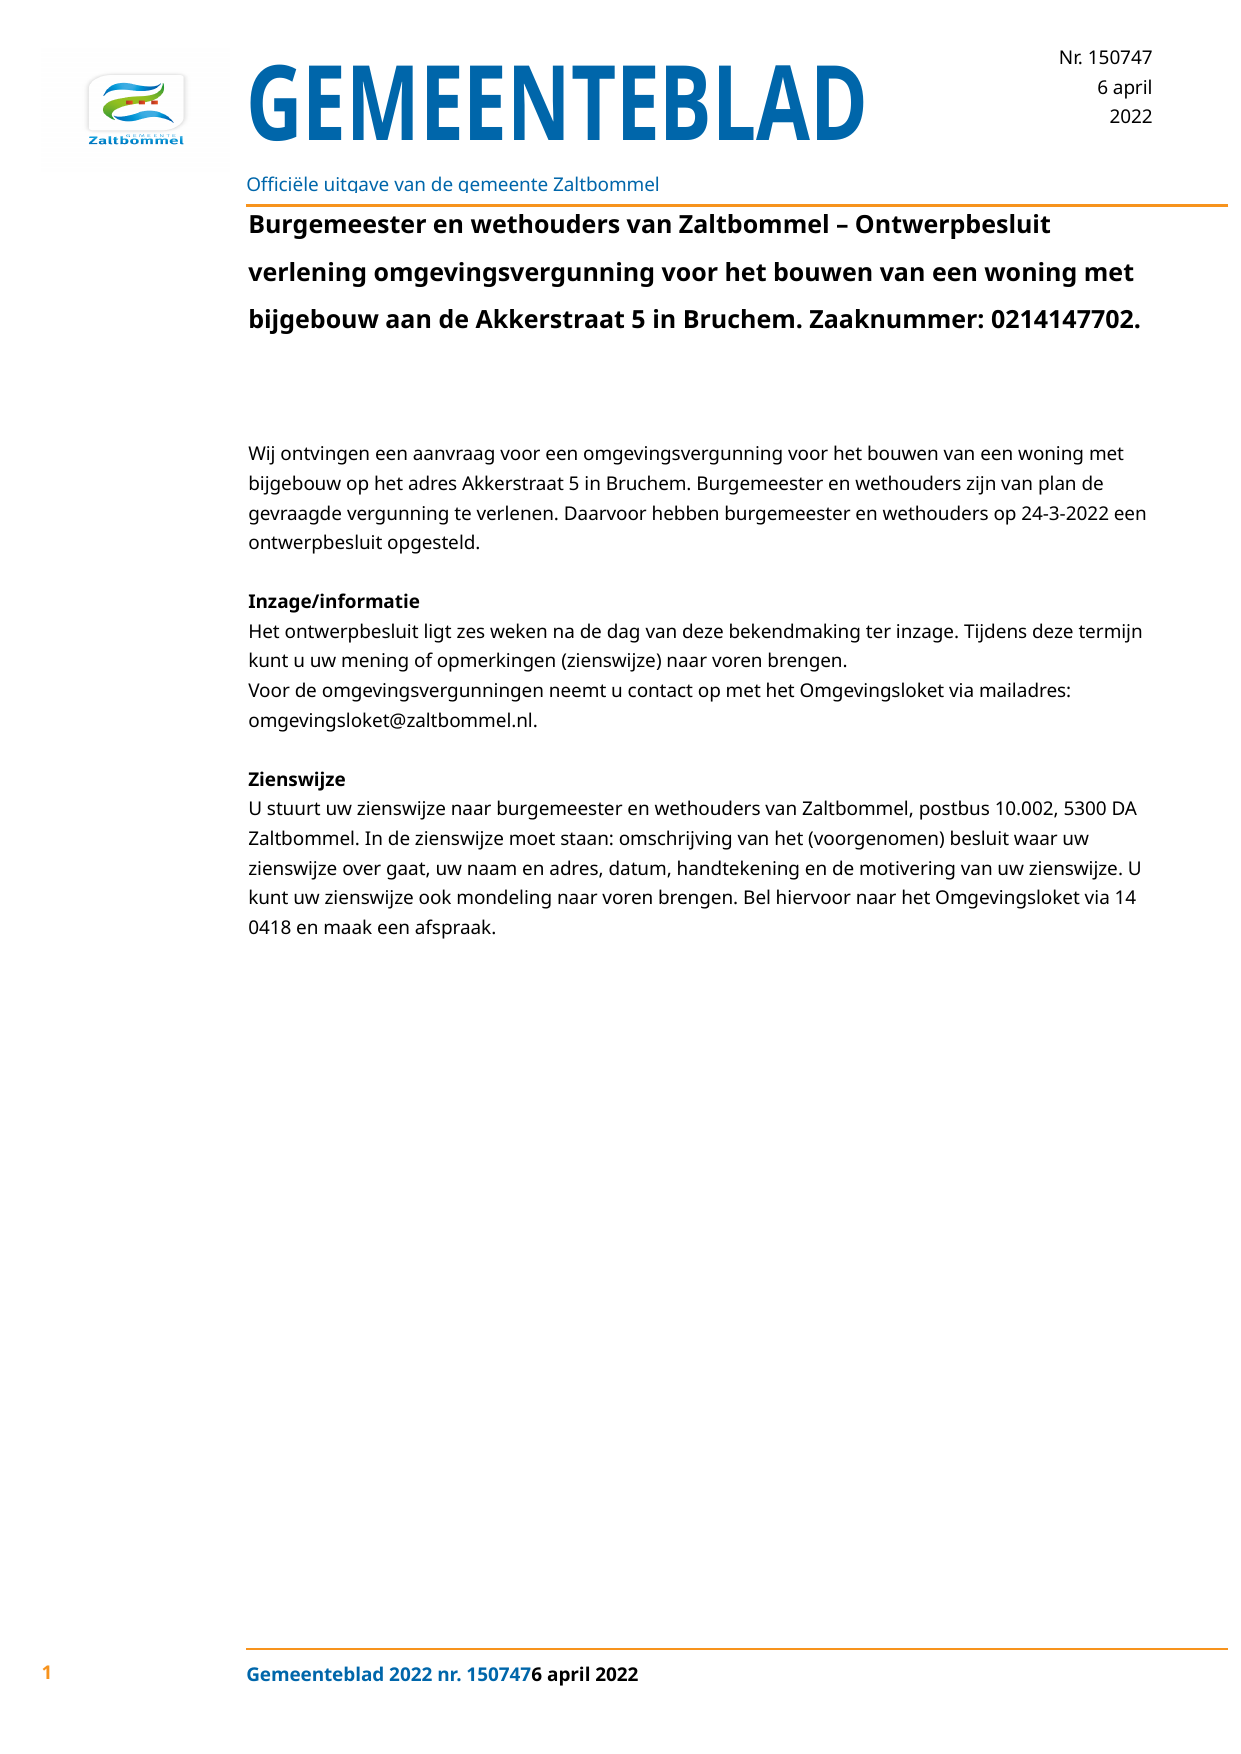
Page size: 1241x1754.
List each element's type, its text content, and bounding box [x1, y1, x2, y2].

text U stuurt uw zienswijze naar burgemeester en wethouders van Zaltbommel, postbus 10.002, 5300 DA Zaltbommel. In de zienswijze moet staan: omschrijving van het (voorgenomen) besluit waar uw zienswijze over gaat, uw naam en adres, datum, handtekening en de motivering van uw zienswijze. U kunt uw zienswijze ook mondeling naar voren brengen. Bel hiervoor naar het Omgevingsloket via 14 0418 en maak een afspraak. [248, 796, 1152, 939]
text Inzage/informatie [248, 588, 1152, 614]
text Zienswijze [248, 766, 1152, 792]
picture [41, 47, 231, 172]
text Voor de omgevingsvergunningen neemt u contact op met het Omgevingsloket via mailadres: omgevingsloket@zaltbommel.nl. [248, 677, 1152, 732]
text Wij ontvingen een aanvraag voor een omgevingsvergunning voor het bouwen van een woning met bijgebouw op het adres Akkerstraat 5 in Bruchem. Burgemeester en wethouders zijn van plan de gevraagde vergunning te verlenen. Daarvoor hebben burgemeester en wethouders op 24-3-2022 een ontwerpbesluit opgesteld. [248, 441, 1152, 555]
text Het ontwerpbesluit ligt zes weken na de dag van deze bekendmaking ter inzage. Tijdens deze termijn kunt u uw mening of opmerkingen (zienswijze) naar voren brengen. [248, 618, 1152, 673]
text Burgemeester en wethouders van Zaltbommel – Ontwerpbesluit verlening omgevingsvergunning voor het bouwen van een woning met bijgebouw aan de Akkerstraat 5 in Bruchem. Zaaknummer: 0214147702. [248, 207, 1152, 336]
